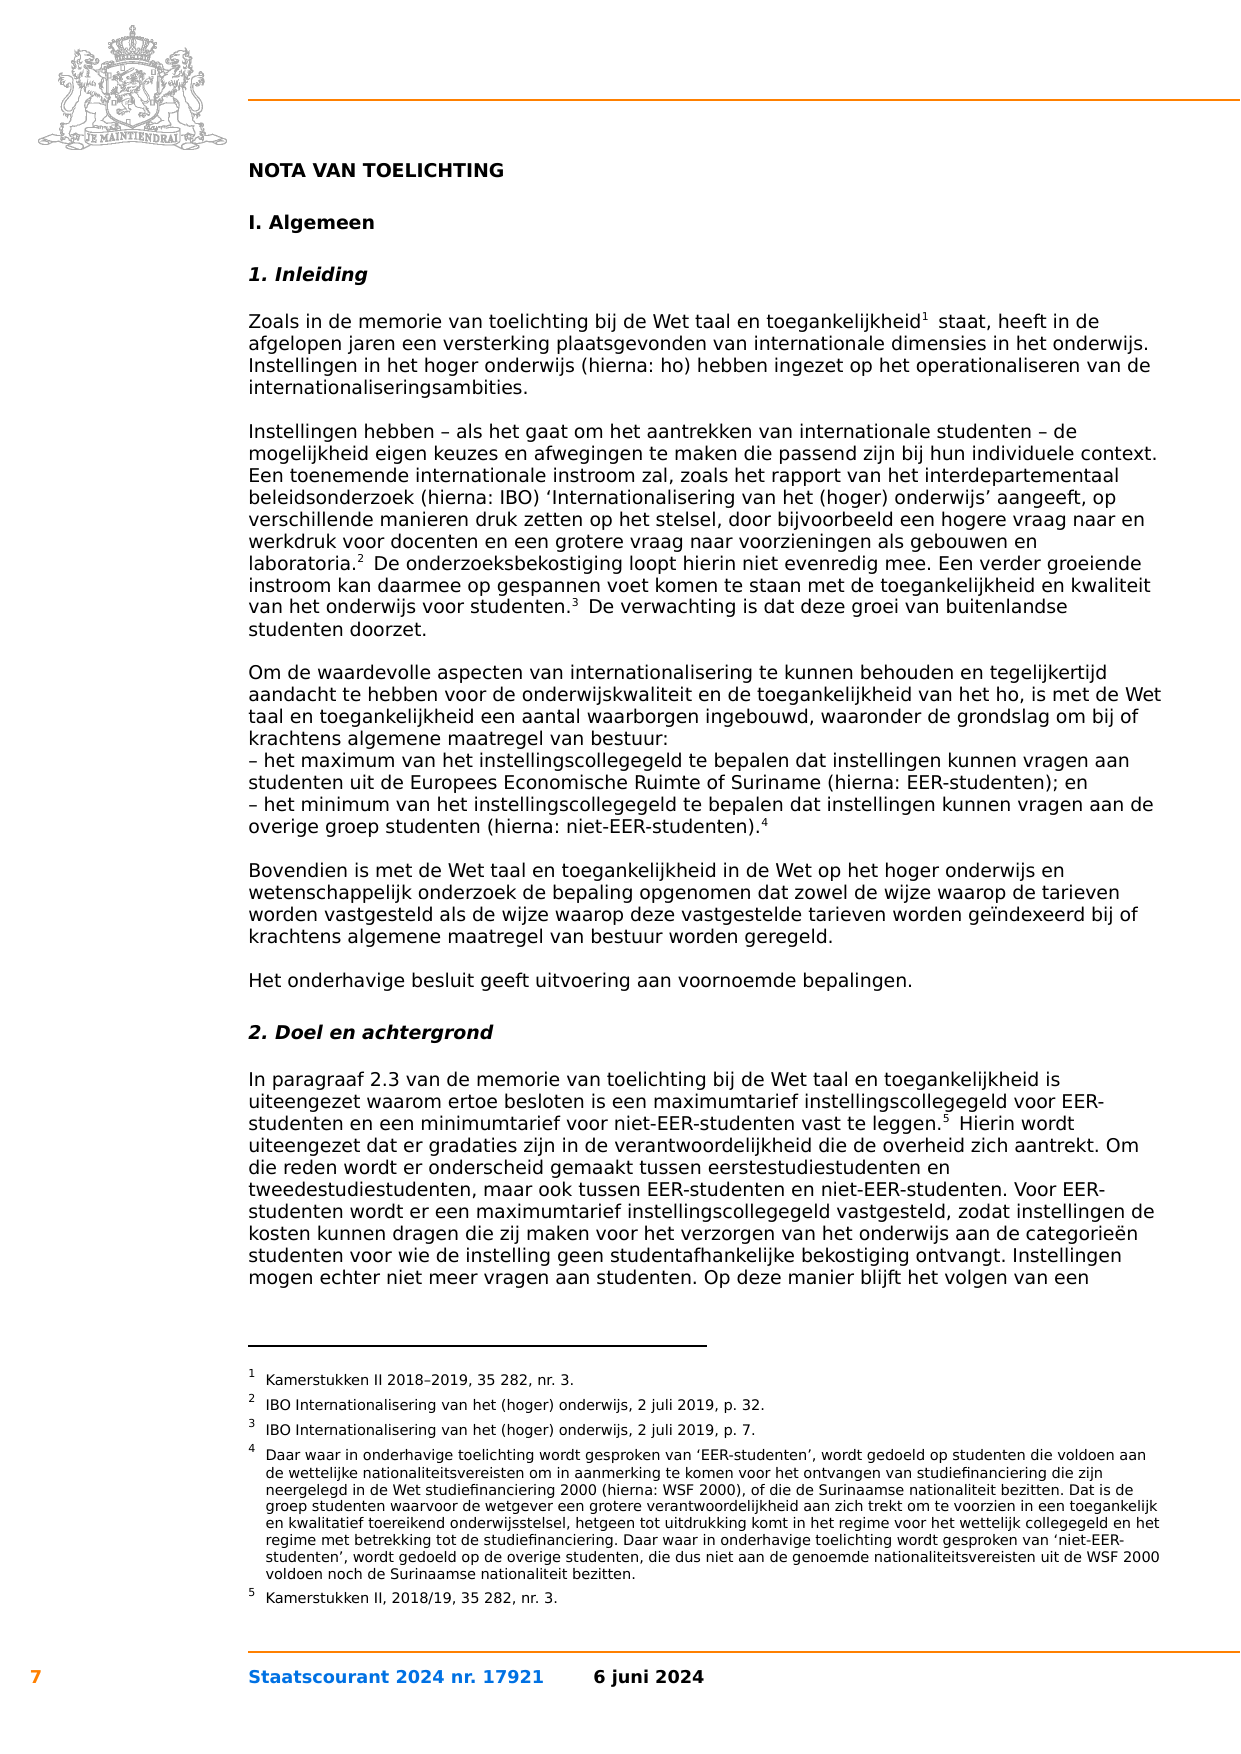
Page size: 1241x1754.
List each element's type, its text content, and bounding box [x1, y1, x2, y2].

text In paragraaf 2.3 van de memorie van toelichting bij de Wet taal en toegankelijkheid is uiteengezet waarom ertoe besloten is een maximumtarief instellingscollegegeld voor EER-studenten en een minimumtarief voor niet-EER-studenten vast te leggen. Hierin wordt uiteengezet dat er gradaties zijn in de verantwoordelijkheid die de overheid zich aantrekt. Om die reden wordt er onderscheid gemaakt tussen eerstestudiestudenten en tweedestudiestudenten, maar ook tussen EER-studenten en niet-EER-studenten. Voor EER-studenten wordt er een maximumtarief instellingscollegegeld vastgesteld, zodat instellingen de kosten kunnen dragen die zij maken voor het verzorgen van het onderwijs aan de categorieën studenten voor wie de instelling geen studentafhankelijke bekostiging ontvangt. Instellingen mogen echter niet meer vragen aan studenten. Op deze manier blijft het volgen van een [248, 1069, 1163, 1288]
text – het minimum van het instellingscollegegeld te bepalen dat instellingen kunnen vragen aan de overige groep studenten (hierna: niet-EER-studenten). [248, 794, 1163, 838]
subtitle I. Algemeen [248, 212, 1163, 234]
subtitle 2. Doel en achtergrond [248, 1022, 1163, 1044]
text Kamerstukken II 2018–2019, 35 282, nr. 3. [248, 1368, 1163, 1390]
text Zoals in de memorie van toelichting bij de Wet taal en toegankelijkheid staat, heeft in de afgelopen jaren een versterking plaatsgevonden van internationale dimensies in het onderwijs. Instellingen in het hoger onderwijs (hierna: ho) hebben ingezet op het operationaliseren van de internationaliseringsambities. [248, 311, 1163, 399]
text Bovendien is met de Wet taal en toegankelijkheid in de Wet op het hoger onderwijs en wetenschappelijk onderzoek de bepaling opgenomen dat zowel de wijze waarop de tarieven worden vastgesteld als de wijze waarop deze vastgestelde tarieven worden geïndexeerd bij of krachtens algemene maatregel van bestuur worden geregeld. [248, 860, 1163, 948]
subtitle 1. Inleiding [248, 264, 1163, 286]
subtitle NOTA VAN TOELICHTING [248, 160, 1163, 182]
text IBO Internationalisering van het (hoger) onderwijs, 2 juli 2019, p. 7. [248, 1418, 1163, 1440]
text Daar waar in onderhavige toelichting wordt gesproken van ‘EER-studenten’, wordt gedoeld op studenten die voldoen aan de wettelijke nationaliteitsvereisten om in aanmerking te komen voor het ontvangen van studiefinanciering die zijn neergelegd in de Wet studiefinanciering 2000 (hierna: WSF 2000), of die de Surinaamse nationaliteit bezitten. Dat is de groep studenten waarvoor de wetgever een grotere verantwoordelijkheid aan zich trekt om te voorzien in een toegankelijk en kwalitatief toereikend onderwijsstelsel, hetgeen tot uitdrukking komt in het regime voor het wettelijk collegegeld en het regime met betrekking tot de studiefinanciering. Daar waar in onderhavige toelichting wordt gesproken van ‘niet-EER-studenten’, wordt gedoeld op de overige studenten, die dus niet aan de genoemde nationaliteitsvereisten uit de WSF 2000 voldoen noch de Surinaamse nationaliteit bezitten. [248, 1443, 1163, 1583]
picture [38, 25, 227, 150]
text Instellingen hebben – als het gaat om het aantrekken van internationale studenten – de mogelijkheid eigen keuzes en afwegingen te maken die passend zijn bij hun individuele context. Een toenemende internationale instroom zal, zoals het rapport van het interdepartementaal beleidsonderzoek (hierna: IBO) ‘Internationalisering van het (hoger) onderwijs’ aangeeft, op verschillende manieren druk zetten op het stelsel, door bijvoorbeeld een hogere vraag naar en werkdruk voor docenten en een grotere vraag naar voorzieningen als gebouwen en laboratoria. De onderzoeksbekostiging loopt hierin niet evenredig mee. Een verder groeiende instroom kan daarmee op gespannen voet komen te staan met de toegankelijkheid en kwaliteit van het onderwijs voor studenten. De verwachting is dat deze groei van buitenlandse studenten doorzet. [248, 421, 1163, 640]
text IBO Internationalisering van het (hoger) onderwijs, 2 juli 2019, p. 32. [248, 1393, 1163, 1415]
text Kamerstukken II, 2018/19, 35 282, nr. 3. [248, 1586, 1163, 1608]
text Het onderhavige besluit geeft uitvoering aan voornoemde bepalingen. [248, 970, 1163, 992]
text Om de waardevolle aspecten van internationalisering te kunnen behouden en tegelijkertijd aandacht te hebben voor de onderwijskwaliteit en de toegankelijkheid van het ho, is met de Wet taal en toegankelijkheid een aantal waarborgen ingebouwd, waaronder de grondslag om bij of krachtens algemene maatregel van bestuur: [248, 662, 1163, 750]
text – het maximum van het instellingscollegegeld te bepalen dat instellingen kunnen vragen aan studenten uit de Europees Economische Ruimte of Suriname (hierna: EER-studenten); en [248, 750, 1163, 794]
